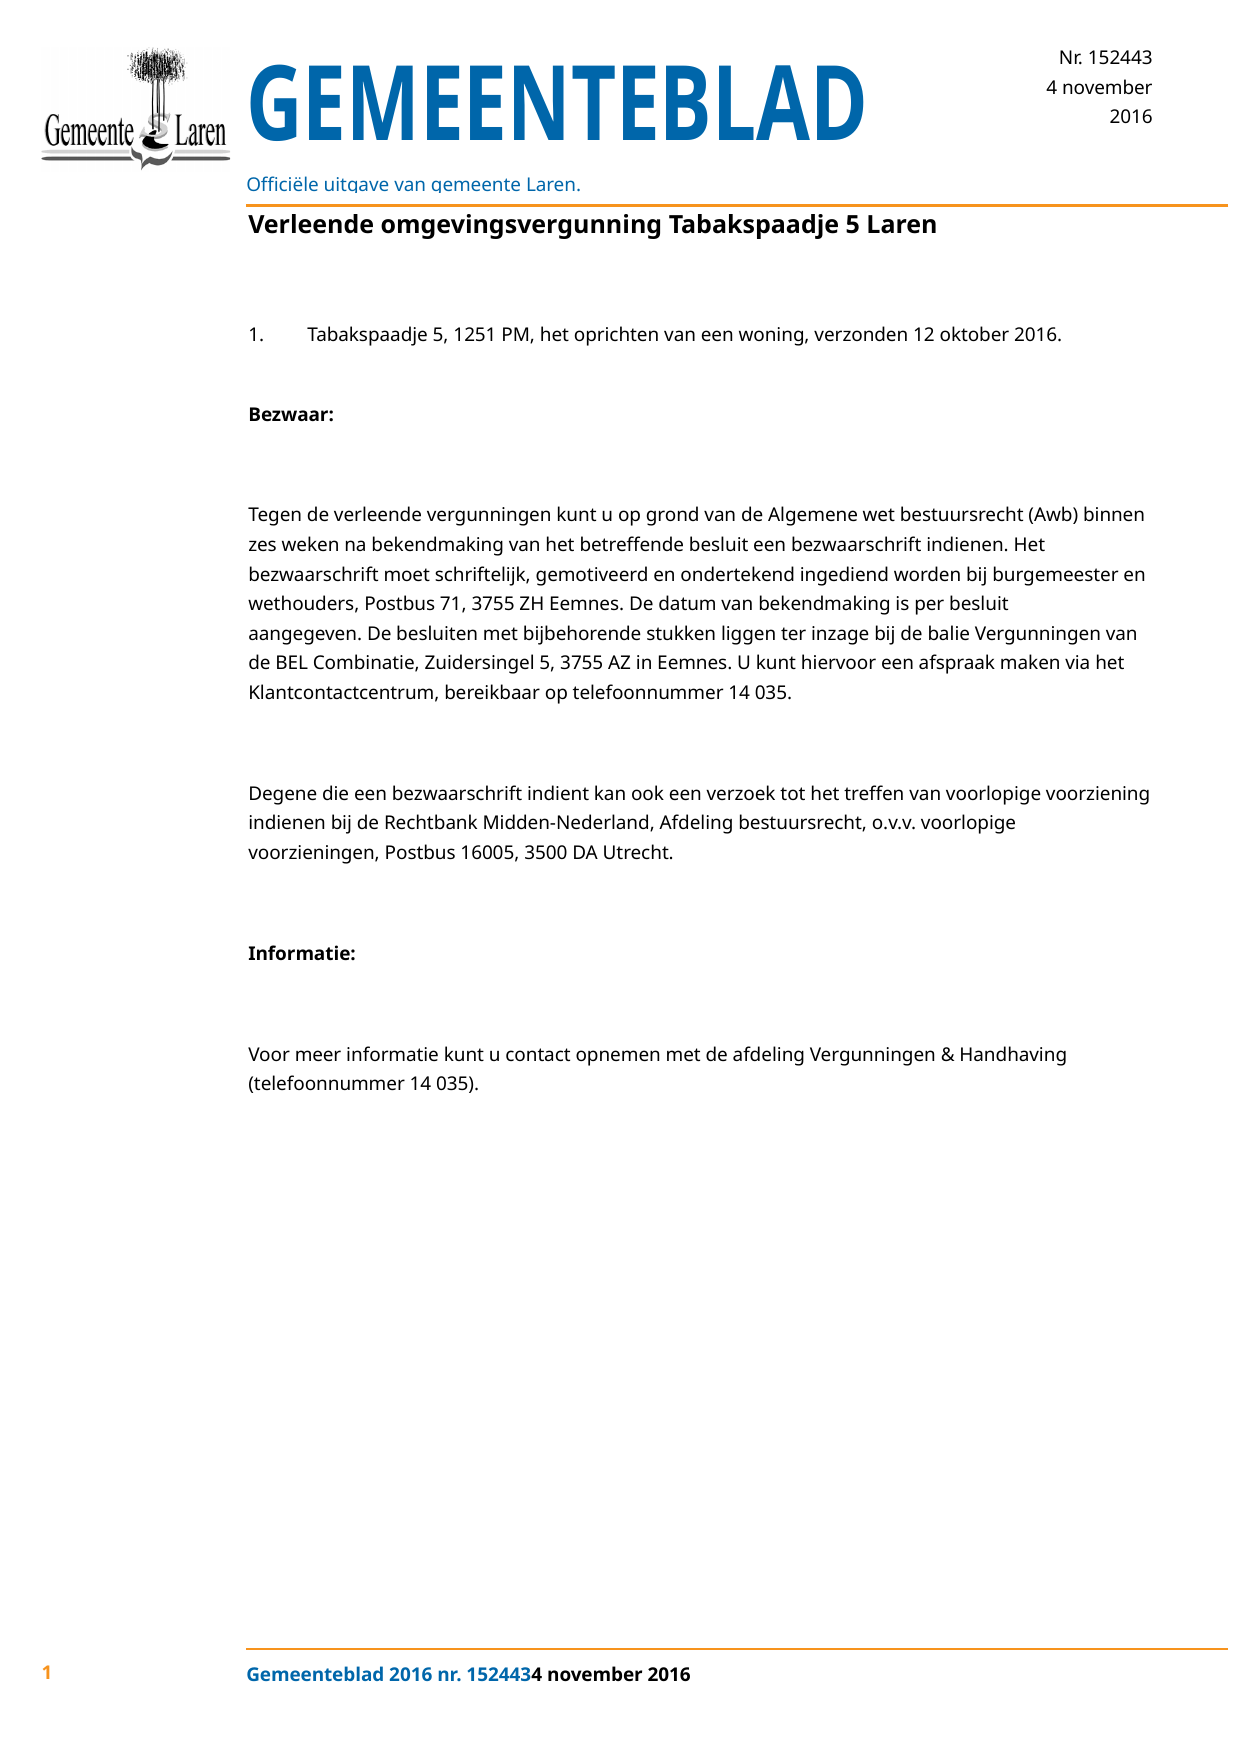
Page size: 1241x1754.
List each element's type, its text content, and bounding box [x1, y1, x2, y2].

text Degene die een bezwaarschrift indient kan ook een verzoek tot het treffen van voorlopige voorziening indienen bij de Rechtbank Midden-Nederland, Afdeling bestuursrecht, o.v.v. voorlopige voorzieningen, Postbus 16005, 3500 DA Utrecht. [248, 780, 1152, 865]
text Voor meer informatie kunt u contact opnemen met de afdeling Vergunningen & Handhaving (telefoonnummer 14 035). [248, 1041, 1152, 1096]
text Bezwaar: [248, 401, 1152, 426]
text Tegen de verleende vergunningen kunt u op grond van de Algemene wet bestuursrecht (Awb) binnen zes weken na bekendmaking van het betreffende besluit een bezwaarschrift indienen. Het bezwaarschrift moet schriftelijk, gemotiveerd en ondertekend ingediend worden bij burgemeester en wethouders, Postbus 71, 3755 ZH Eemnes. De datum van bekendmaking is per besluit aangegeven. De besluiten met bijbehorende stukken liggen ter inzage bij de balie Vergunningen van de BEL Combinatie, Zuidersingel 5, 3755 AZ in Eemnes. U kunt hiervoor een afspraak maken via het Klantcontactcentrum, bereikbaar op telefoonnummer 14 035. [248, 502, 1152, 705]
list Tabakspaadje 5, 1251 PM, het oprichten van een woning, verzonden 12 oktober 2016. [248, 321, 1152, 346]
picture [41, 47, 231, 172]
text Informatie: [248, 940, 1152, 966]
text Verleende omgevingsvergunning Tabakspaadje 5 Laren [248, 207, 1152, 241]
